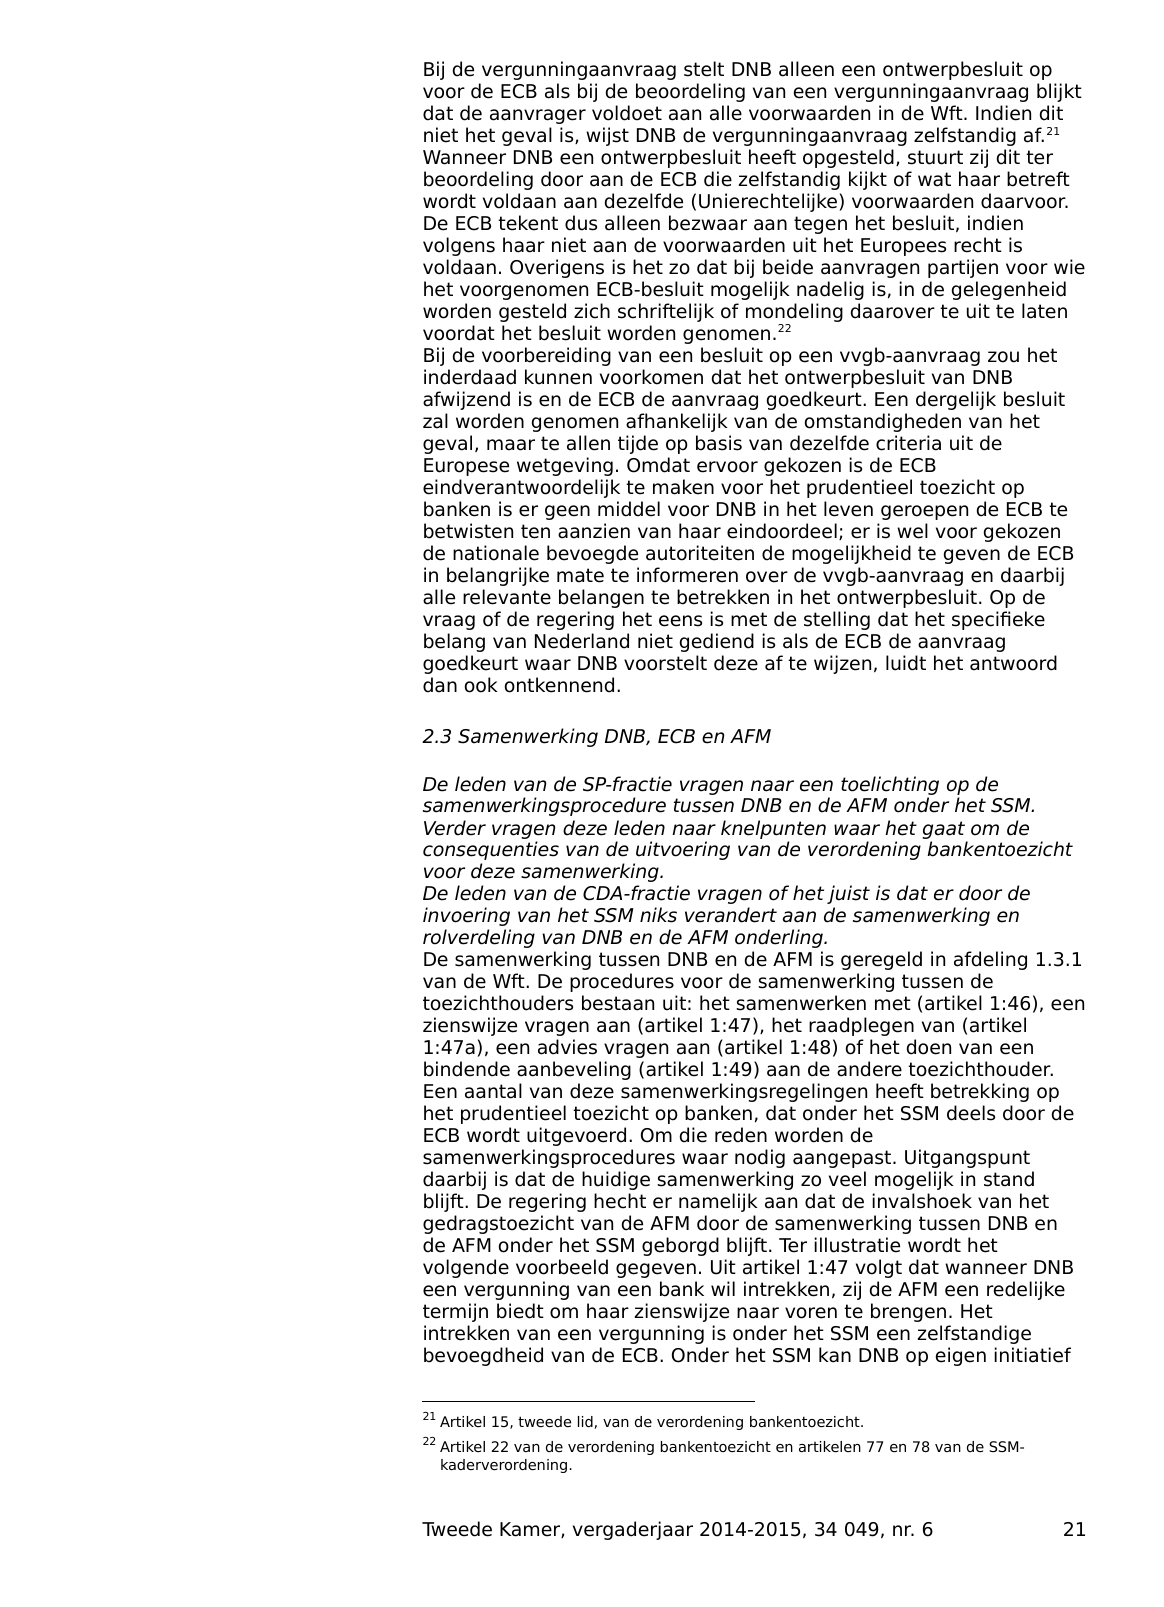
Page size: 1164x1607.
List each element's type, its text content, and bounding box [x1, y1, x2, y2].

text Artikel 15, tweede lid, van de verordening bankentoezicht. [422, 1410, 1087, 1432]
subtitle 2.3 Samenwerking DNB, ECB en AFM [422, 726, 1087, 748]
text Artikel 22 van de verordening bankentoezicht en artikelen 77 en 78 van de SSM-kaderverordening. [422, 1435, 1087, 1474]
text Bij de voorbereiding van een besluit op een vvgb-aanvraag zou het inderdaad kunnen voorkomen dat het ontwerpbesluit van DNB afwijzend is en de ECB de aanvraag goedkeurt. Een dergelijk besluit zal worden genomen afhankelijk van de omstandigheden van het geval, maar te allen tijde op basis van dezelfde criteria uit de Europese wetgeving. Omdat ervoor gekozen is de ECB eindverantwoordelijk te maken voor het prudentieel toezicht op banken is er geen middel voor DNB in het leven geroepen de ECB te betwisten ten aanzien van haar eindoordeel; er is wel voor gekozen de nationale bevoegde autoriteiten de mogelijkheid te geven de ECB in belangrijke mate te informeren over de vvgb-aanvraag en daarbij alle relevante belangen te betrekken in het ontwerpbesluit. Op de vraag of de regering het eens is met de stelling dat het specifieke belang van Nederland niet gediend is als de ECB de aanvraag goedkeurt waar DNB voorstelt deze af te wijzen, luidt het antwoord dan ook ontkennend. [422, 345, 1087, 696]
text Bij de vergunningaanvraag stelt DNB alleen een ontwerpbesluit op voor de ECB als bij de beoordeling van een vergunningaanvraag blijkt dat de aanvrager voldoet aan alle voorwaarden in de Wft. Indien dit niet het geval is, wijst DNB de vergunningaanvraag zelfstandig af. Wanneer DNB een ontwerpbesluit heeft opgesteld, stuurt zij dit ter beoordeling door aan de ECB die zelfstandig kijkt of wat haar betreft wordt voldaan aan dezelfde (Unierechtelijke) voorwaarden daarvoor. De ECB tekent dus alleen bezwaar aan tegen het besluit, indien volgens haar niet aan de voorwaarden uit het Europees recht is voldaan. Overigens is het zo dat bij beide aanvragen partijen voor wie het voorgenomen ECB-besluit mogelijk nadelig is, in de gelegenheid worden gesteld zich schriftelijk of mondeling daarover te uit te laten voordat het besluit worden genomen. [422, 59, 1087, 345]
text De samenwerking tussen DNB en de AFM is geregeld in afdeling 1.3.1 van de Wft. De procedures voor de samenwerking tussen de toezichthouders bestaan uit: het samenwerken met (artikel 1:46), een zienswijze vragen aan (artikel 1:47), het raadplegen van (artikel 1:47a), een advies vragen aan (artikel 1:48) of het doen van een bindende aanbeveling (artikel 1:49) aan de andere toezichthouder. Een aantal van deze samenwerkingsregelingen heeft betrekking op het prudentieel toezicht op banken, dat onder het SSM deels door de ECB wordt uitgevoerd. Om die reden worden de samenwerkingsprocedures waar nodig aangepast. Uitgangspunt daarbij is dat de huidige samenwerking zo veel mogelijk in stand blijft. De regering hecht er namelijk aan dat de invalshoek van het gedragstoezicht van de AFM door de samenwerking tussen DNB en de AFM onder het SSM geborgd blijft. Ter illustratie wordt het volgende voorbeeld gegeven. Uit artikel 1:47 volgt dat wanneer DNB een vergunning van een bank wil intrekken, zij de AFM een redelijke termijn biedt om haar zienswijze naar voren te brengen. Het intrekken van een vergunning is onder het SSM een zelfstandige bevoegdheid van de ECB. Onder het SSM kan DNB op eigen initiatief [422, 949, 1087, 1367]
text De leden van de CDA-fractie vragen of het juist is dat er door de invoering van het SSM niks verandert aan de samenwerking en rolverdeling van DNB en de AFM onderling. [422, 883, 1087, 949]
text De leden van de SP-fractie vragen naar een toelichting op de samenwerkingsprocedure tussen DNB en de AFM onder het SSM. Verder vragen deze leden naar knelpunten waar het gaat om de consequenties van de uitvoering van de verordening bankentoezicht voor deze samenwerking. [422, 773, 1087, 883]
